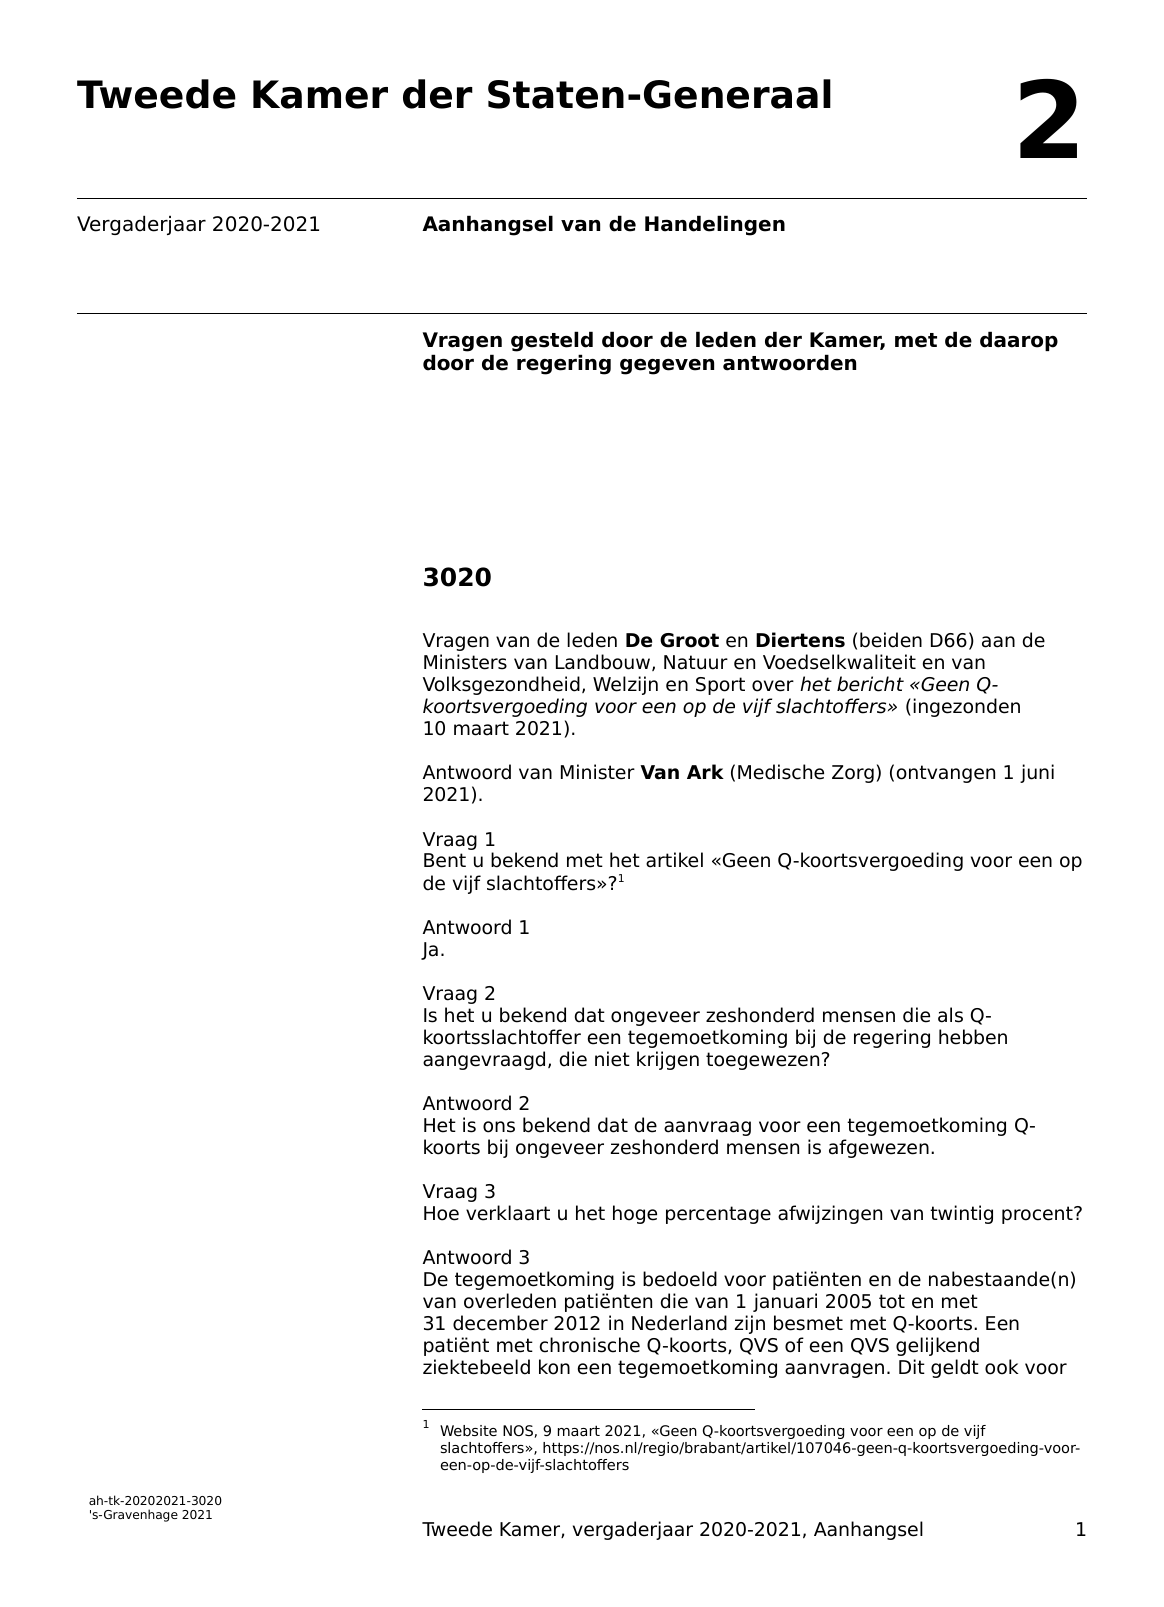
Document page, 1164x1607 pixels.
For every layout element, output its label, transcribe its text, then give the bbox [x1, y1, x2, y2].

text Antwoord 1 [422, 917, 1087, 938]
text Vraag 3 [422, 1181, 1087, 1203]
table_cell [77, 314, 422, 375]
text Hoe verklaart u het hoge percentage afwijzingen van twintig procent? [422, 1203, 1087, 1225]
text Antwoord 2 [422, 1093, 1087, 1115]
text 's-Gravenhage 2021 [88, 1508, 323, 1522]
text De tegemoetkoming is bedoeld voor patiënten en de nabestaande(n) van overleden patiënten die van 1 januari 2005 tot en met 31 december 2012 in Nederland zijn besmet met Q-koorts. Een patiënt met chronische Q-koorts, QVS of een QVS gelijkend ziektebeeld kon een tegemoetkoming aanvragen. Dit geldt ook voor [422, 1269, 1087, 1379]
text Bent u bekend met het artikel «Geen Q-koortsvergoeding voor een op de vijf slachtoffers»? [422, 850, 1087, 894]
table_cell Aanhangsel van de Handelingen [422, 199, 1087, 313]
table_header 2 [886, 59, 1087, 198]
text 3020 [422, 563, 1087, 592]
text ah-tk-20202021-3020 [88, 1494, 323, 1508]
text Het is ons bekend dat de aanvraag voor een tegemoetkoming Q-koorts bij ongeveer zeshonderd mensen is afgewezen. [422, 1115, 1087, 1159]
text Is het u bekend dat ongeveer zeshonderd mensen die als Q-koortsslachtoffer een tegemoetkoming bij de regering hebben aangevraagd, die niet krijgen toegewezen? [422, 1005, 1087, 1071]
text Ja. [422, 938, 1087, 961]
text Vragen van de leden De Groot en Diertens (beiden D66) aan de Ministers van Landbouw, Natuur en Voedselkwaliteit en van Volksgezondheid, Welzijn en Sport over het bericht «Geen Q-koortsvergoeding voor een op de vijf slachtoffers» (ingezonden 10 maart 2021). [422, 630, 1087, 740]
text Vraag 2 [422, 983, 1087, 1005]
table_header Tweede Kamer der Staten-Generaal [77, 59, 886, 198]
table_cell Vragen gesteld door de leden der Kamer, met de daarop door de regering gegeven antwoorden [422, 314, 1087, 375]
text Website NOS, 9 maart 2021, «Geen Q-koortsvergoeding voor een op de vijf slachtoffers», https://nos.nl/regio/brabant/artikel/107046-geen-q-koortsvergoeding-voor-een-op-de-vijf-slachtoffers [422, 1418, 1087, 1474]
text Vraag 1 [422, 828, 1087, 850]
text Antwoord van Minister Van Ark (Medische Zorg) (ontvangen 1 juni 2021). [422, 762, 1087, 806]
text Antwoord 3 [422, 1247, 1087, 1269]
table_cell Vergaderjaar 2020-2021 [77, 199, 422, 313]
